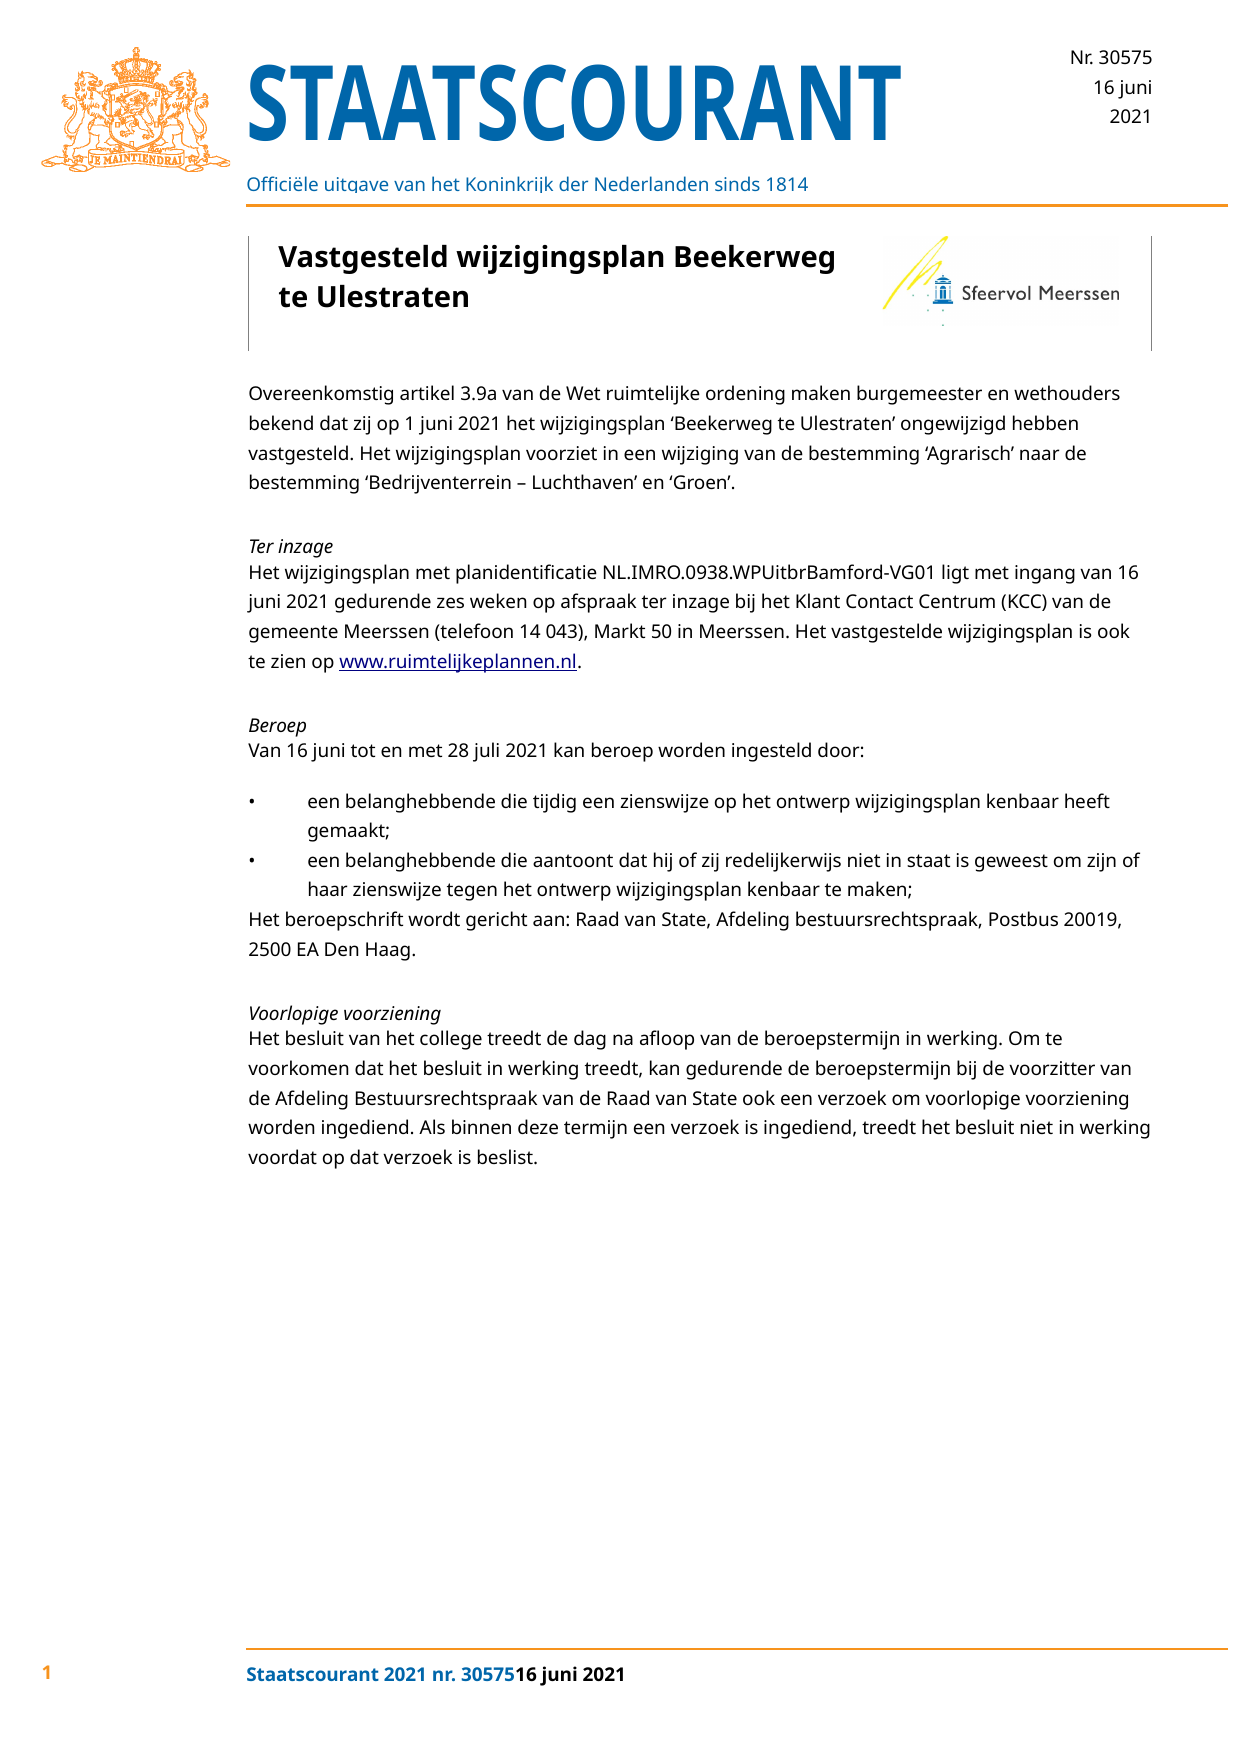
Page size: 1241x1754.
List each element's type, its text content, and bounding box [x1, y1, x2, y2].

text Beroep [248, 712, 1152, 737]
picture [882, 236, 1119, 326]
text Ter inzage [248, 533, 1152, 559]
text Voorlopige voorziening [248, 1000, 1152, 1026]
text Het wijzigingsplan met planidentificatie NL.IMRO.0938.WPUitbrBamford-VG01 ligt met ingang van 16 juni 2021 gedurende zes weken op afspraak ter inzage bij het Klant Contact Centrum (KCC) van de gemeente Meerssen (telefoon 14 043), Markt 50 in Meerssen. Het vastgestelde wijzigingsplan is ook te zien op www.ruimtelijkeplannen.nl. [248, 559, 1152, 673]
text Het beroepschrift wordt gericht aan: Raad van State, Afdeling bestuursrechtspraak, Postbus 20019, 2500 EA Den Haag. [248, 906, 1152, 962]
text Overeenkomstig artikel 3.9a van de Wet ruimtelijke ordening maken burgemeester en wethouders bekend dat zij op 1 juni 2021 het wijzigingsplan ‘Beekerweg te Ulestraten’ ongewijzigd hebben vastgesteld. Het wijzigingsplan voorziet in een wijziging van de bestemming ‘Agrarisch’ naar de bestemming ‘Bedrijventerrein – Luchthaven’ en ‘Groen’. [248, 381, 1152, 495]
text Het besluit van het college treedt de dag na afloop van de beroepstermijn in werking. Om te voorkomen dat het besluit in werking treedt, kan gedurende de beroepstermijn bij de voorzitter van de Afdeling Bestuursrechtspraak van de Raad van State ook een verzoek om voorlopige voorziening worden ingediend. Als binnen deze termijn een verzoek is ingediend, treedt het besluit niet in werking voordat op dat verzoek is beslist. [248, 1026, 1152, 1169]
picture [41, 47, 231, 172]
table_header [850, 236, 1151, 351]
table_header Vastgesteld wijzigingsplan Beekerweg te Ulestraten [249, 236, 850, 351]
list een belanghebbende die tijdig een zienswijze op het ontwerp wijzigingsplan kenbaar heeft gemaakt; [248, 788, 1152, 843]
list een belanghebbende die aantoont dat hij of zij redelijkerwijs niet in staat is geweest om zijn of haar zienswijze tegen het ontwerp wijzigingsplan kenbaar te maken; [248, 847, 1152, 902]
text Van 16 juni tot en met 28 juli 2021 kan beroep worden ingesteld door: [248, 737, 1152, 763]
